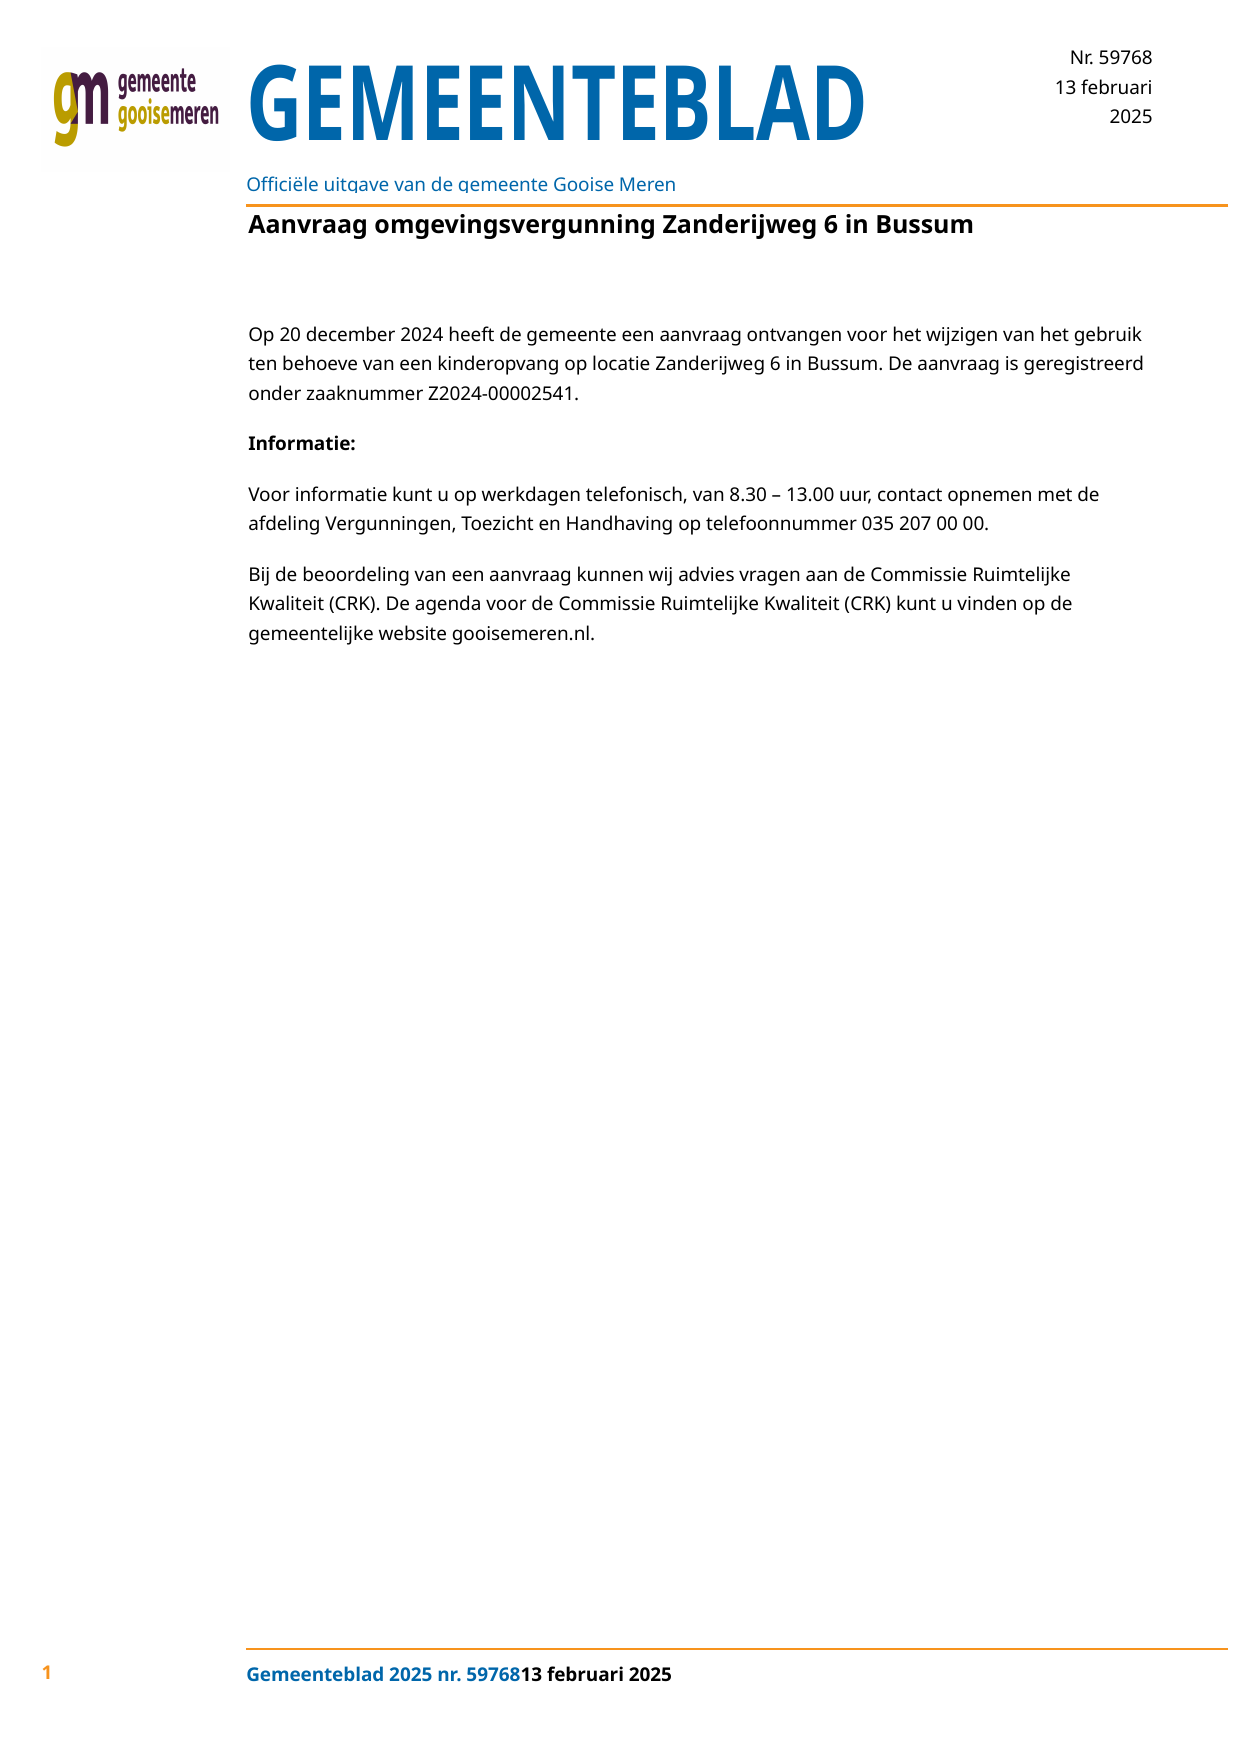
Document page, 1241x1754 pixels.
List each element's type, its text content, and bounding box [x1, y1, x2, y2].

text Aanvraag omgevingsvergunning Zanderijweg 6 in Bussum [248, 207, 1152, 241]
text Op 20 december 2024 heeft de gemeente een aanvraag ontvangen voor het wijzigen van het gebruik ten behoeve van een kinderopvang op locatie Zanderijweg 6 in Bussum. De aanvraag is geregistreerd onder zaaknummer Z2024-00002541. [248, 321, 1152, 406]
text Informatie: [248, 430, 1152, 456]
text Bij de beoordeling van een aanvraag kunnen wij advies vragen aan de Commissie Ruimtelijke Kwaliteit (CRK). De agenda voor de Commissie Ruimtelijke Kwaliteit (CRK) kunt u vinden op de gemeentelijke website gooisemeren.nl. [248, 561, 1152, 646]
picture [41, 47, 231, 172]
text Voor informatie kunt u op werkdagen telefonisch, van 8.30 – 13.00 uur, contact opnemen met de afdeling Vergunningen, Toezicht en Handhaving op telefoonnummer 035 207 00 00. [248, 481, 1152, 536]
